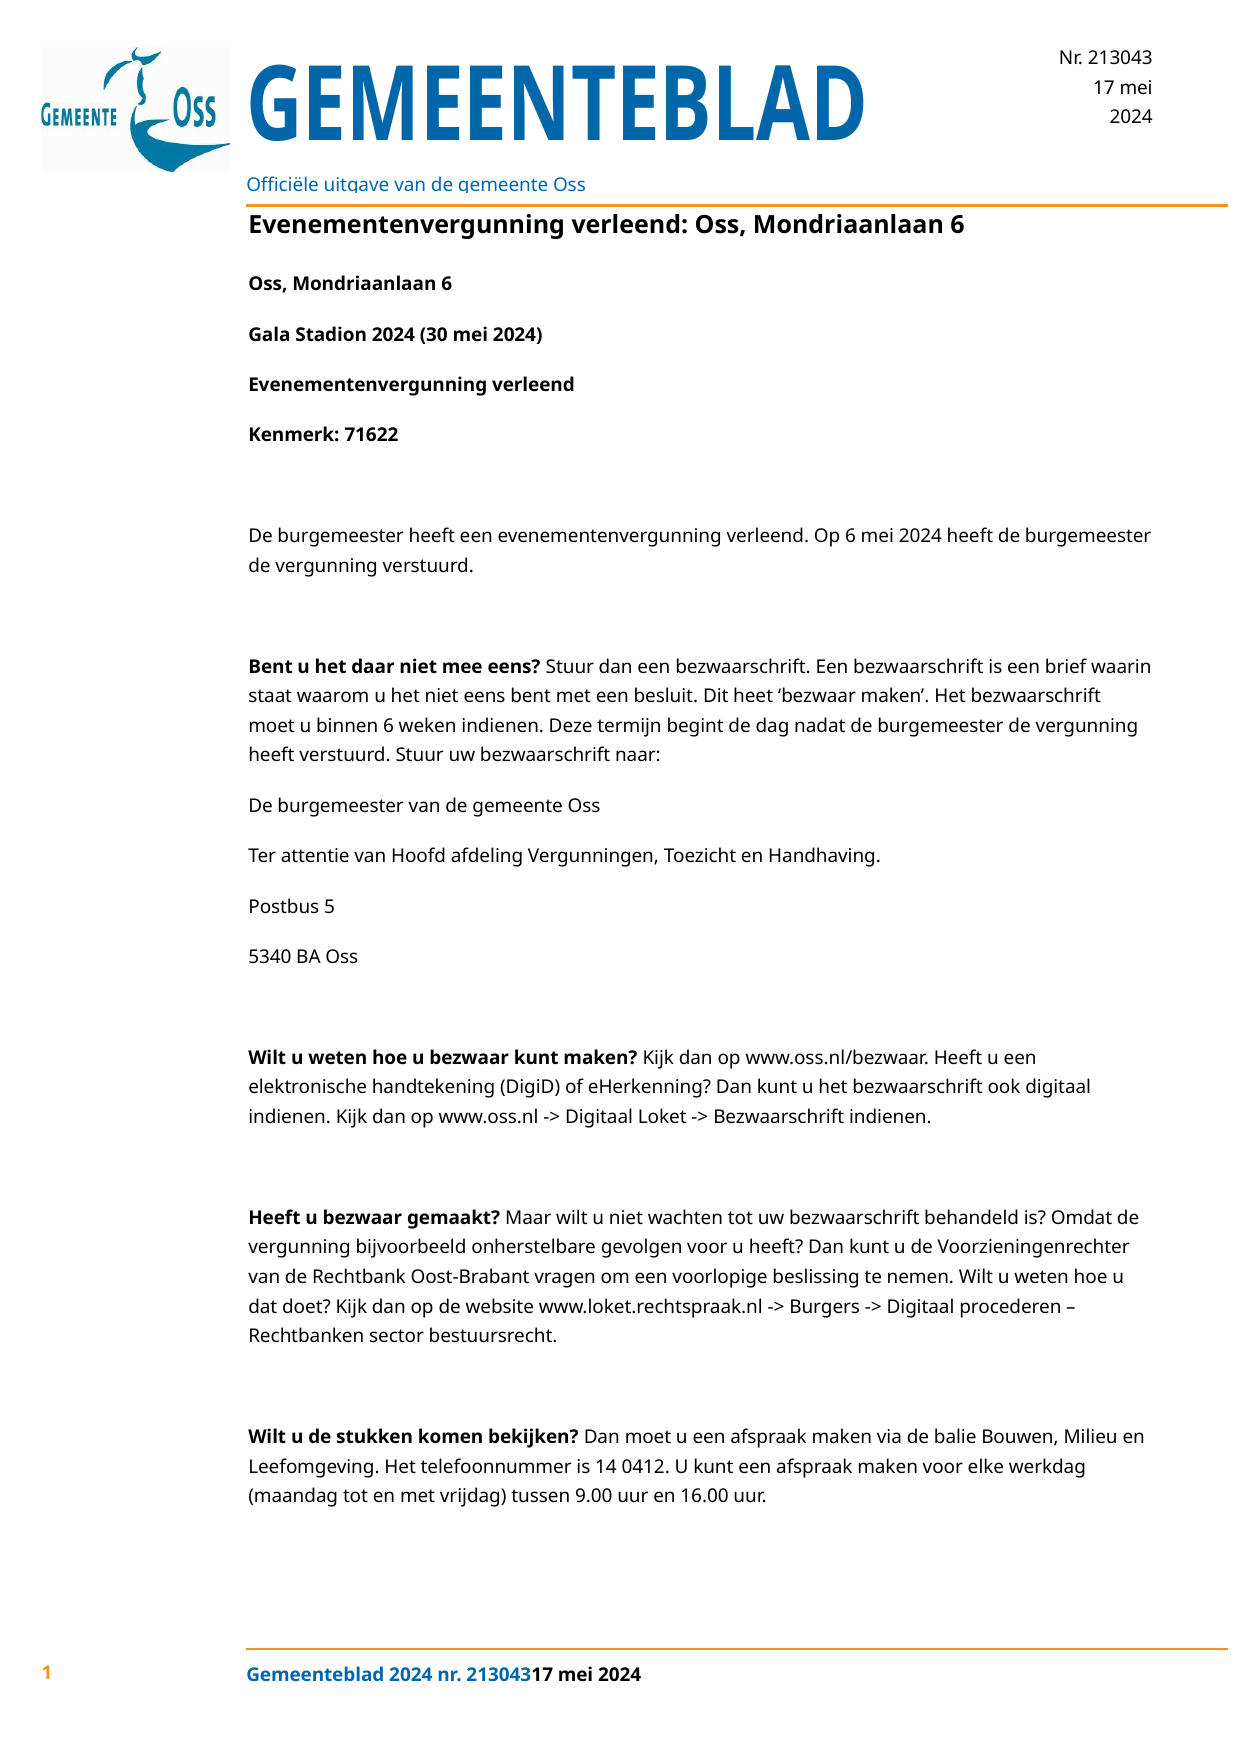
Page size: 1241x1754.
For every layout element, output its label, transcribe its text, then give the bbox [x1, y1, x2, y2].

text Wilt u de stukken komen bekijken? Dan moet u een afspraak maken via de balie Bouwen, Milieu en Leefomgeving. Het telefoonnummer is 14 0412. U kunt een afspraak maken voor elke werkdag (maandag tot en met vrijdag) tussen 9.00 uur en 16.00 uur. [248, 1423, 1152, 1508]
text Oss, Mondriaanlaan 6 [248, 270, 1152, 296]
text Evenementenvergunning verleend [248, 371, 1152, 397]
text Gala Stadion 2024 (30 mei 2024) [248, 321, 1152, 346]
text Heeft u bezwaar gemaakt? Maar wilt u niet wachten tot uw bezwaarschrift behandeld is? Omdat de vergunning bijvoorbeeld onherstelbare gevolgen voor u heeft? Dan kunt u de Voorzieningenrechter van de Rechtbank Oost-Brabant vragen om een voorlopige beslissing te nemen. Wilt u weten hoe u dat doet? Kijk dan op de website www.loket.rechtspraak.nl -> Burgers -> Digitaal procederen – Rechtbanken sector bestuursrecht. [248, 1204, 1152, 1348]
text De burgemeester van de gemeente Oss [248, 792, 1152, 818]
text 5340 BA Oss [248, 943, 1152, 969]
text De burgemeester heeft een evenementenvergunning verleend. Op 6 mei 2024 heeft de burgemeester de vergunning verstuurd. [248, 522, 1152, 578]
text Evenementenvergunning verleend: Oss, Mondriaanlaan 6 [248, 207, 1152, 241]
text Bent u het daar niet mee eens? Stuur dan een bezwaarschrift. Een bezwaarschrift is een brief waarin staat waarom u het niet eens bent met een besluit. Dit heet ‘bezwaar maken’. Het bezwaarschrift moet u binnen 6 weken indienen. Deze termijn begint de dag nadat de burgemeester de vergunning heeft verstuurd. Stuur uw bezwaarschrift naar: [248, 653, 1152, 767]
text Ter attentie van Hoofd afdeling Vergunningen, Toezicht en Handhaving. [248, 842, 1152, 868]
text Wilt u weten hoe u bezwaar kunt maken? Kijk dan op www.oss.nl/bezwaar. Heeft u een elektronische handtekening (DigiD) of eHerkenning? Dan kunt u het bezwaarschrift ook digitaal indienen. Kijk dan op www.oss.nl -> Digitaal Loket -> Bezwaarschrift indienen. [248, 1044, 1152, 1129]
text Postbus 5 [248, 893, 1152, 918]
picture [41, 47, 231, 172]
text Kenmerk: 71622 [248, 422, 1152, 447]
